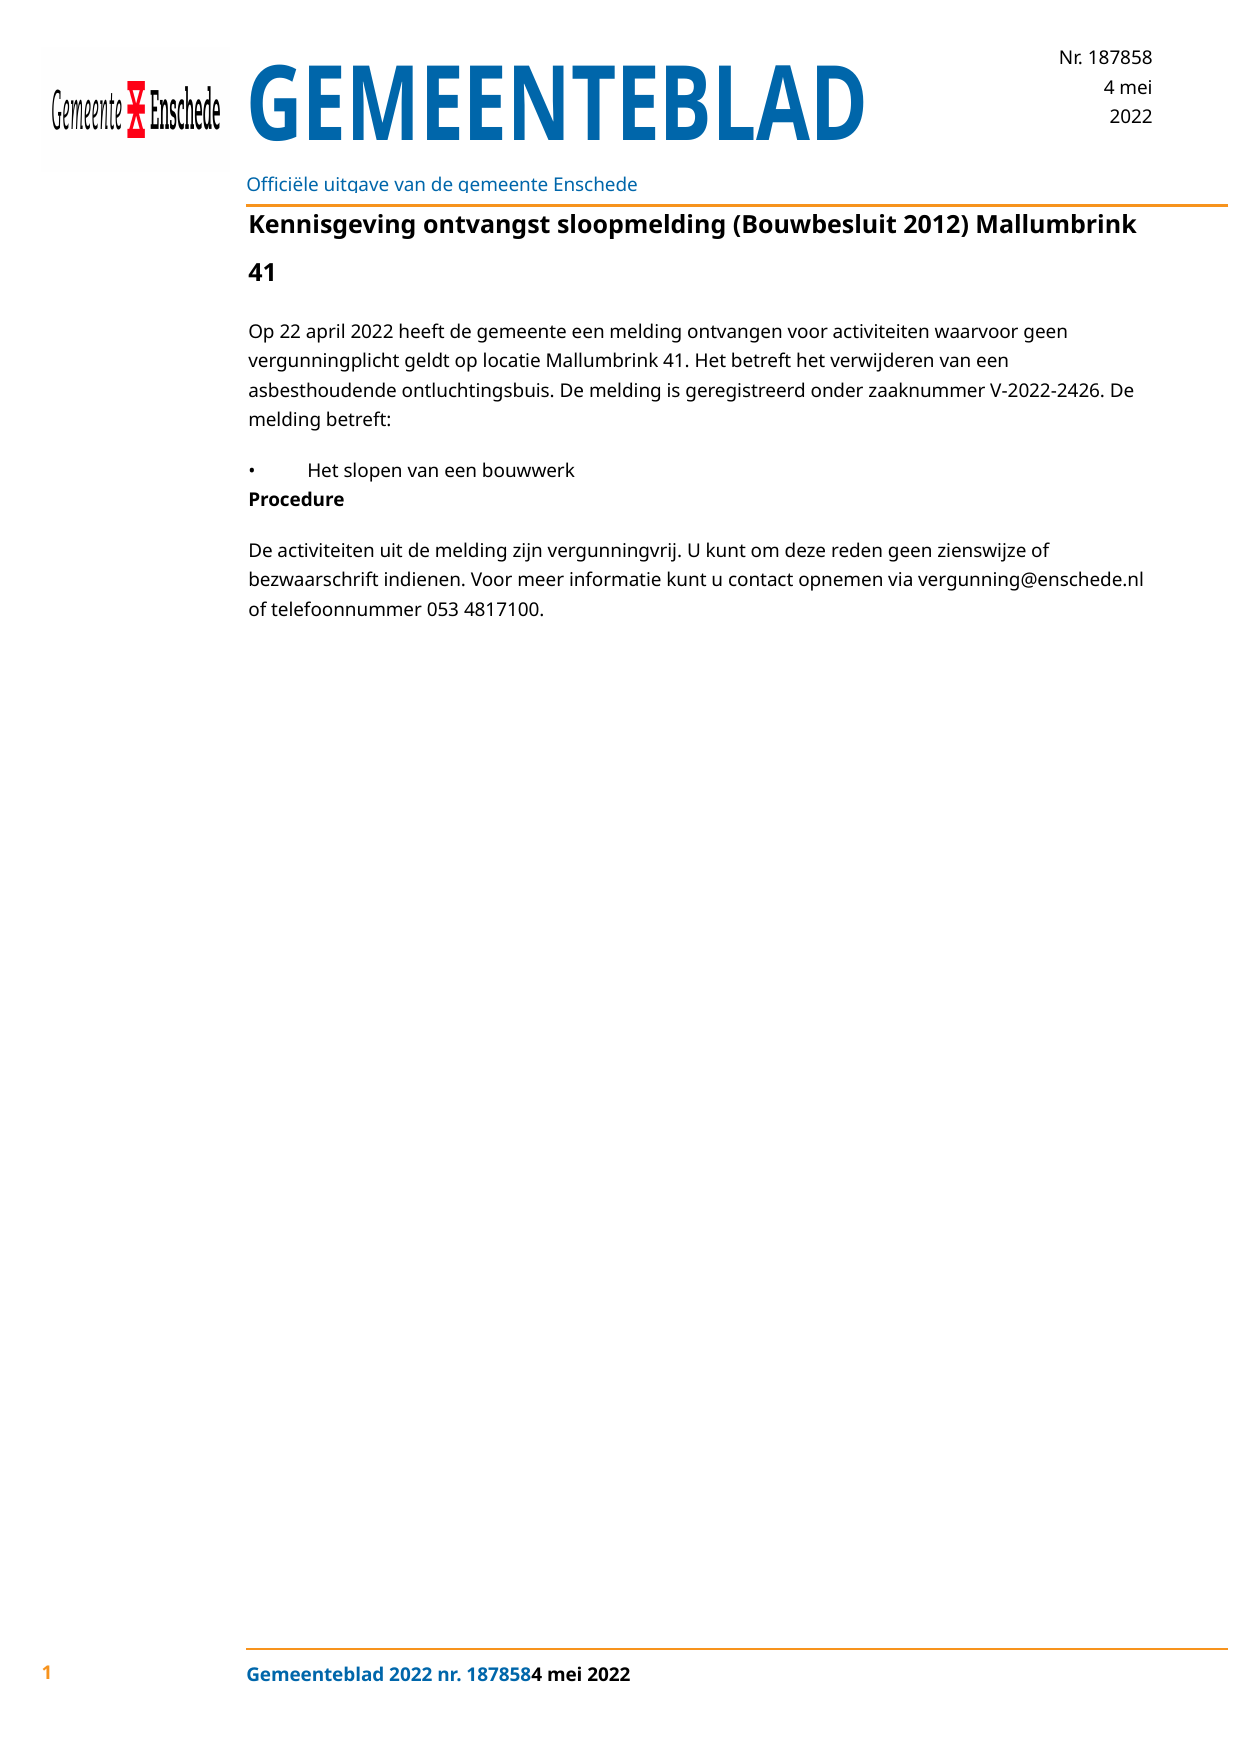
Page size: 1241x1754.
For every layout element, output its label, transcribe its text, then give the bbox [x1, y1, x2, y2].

picture [41, 47, 231, 172]
text De activiteiten uit de melding zijn vergunningvrij. U kunt om deze reden geen zienswijze of bezwaarschrift indienen. Voor meer informatie kunt u contact opnemen via vergunning@enschede.nl of telefoonnummer 053 4817100. [248, 537, 1152, 622]
text Kennisgeving ontvangst sloopmelding (Bouwbesluit 2012) Mallumbrink 41 [248, 207, 1152, 288]
text Procedure [248, 487, 1152, 512]
list Het slopen van een bouwwerk [248, 457, 1152, 483]
text Op 22 april 2022 heeft de gemeente een melding ontvangen voor activiteiten waarvoor geen vergunningplicht geldt op locatie Mallumbrink 41. Het betreft het verwijderen van een asbesthoudende ontluchtingsbuis. De melding is geregistreerd onder zaaknummer V-2022-2426. De melding betreft: [248, 318, 1152, 432]
